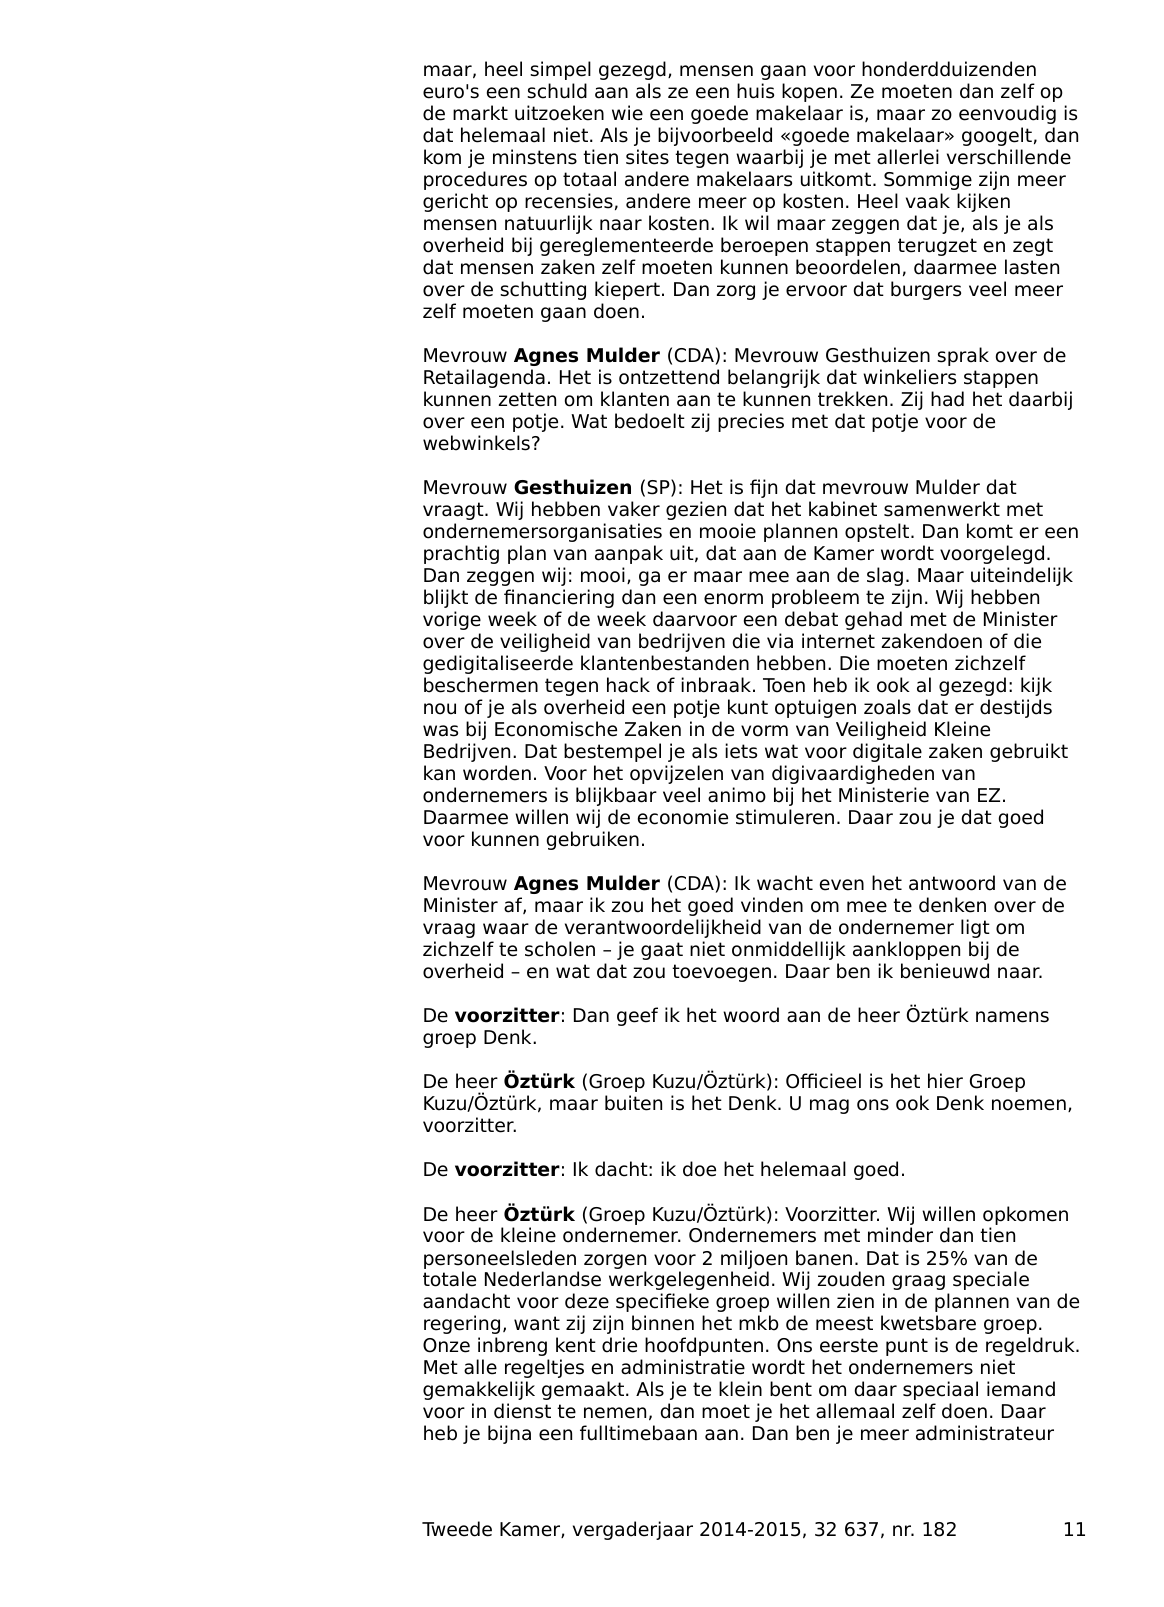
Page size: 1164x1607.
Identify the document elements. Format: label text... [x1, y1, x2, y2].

text De voorzitter: Dan geef ik het woord aan de heer Öztürk namens groep Denk. [422, 1005, 1087, 1049]
text De voorzitter: Ik dacht: ik doe het helemaal goed. [422, 1159, 1087, 1181]
text De heer Öztürk (Groep Kuzu/Öztürk): Officieel is het hier Groep Kuzu/Öztürk, maar buiten is het Denk. U mag ons ook Denk noemen, voorzitter. [422, 1071, 1087, 1137]
text Onze inbreng kent drie hoofdpunten. Ons eerste punt is de regeldruk. Met alle regeltjes en administratie wordt het ondernemers niet gemakkelijk gemaakt. Als je te klein bent om daar speciaal iemand voor in dienst te nemen, dan moet je het allemaal zelf doen. Daar heb je bijna een fulltimebaan aan. Dan ben je meer administrateur [422, 1335, 1087, 1445]
text De heer Öztürk (Groep Kuzu/Öztürk): Voorzitter. Wij willen opkomen voor de kleine ondernemer. Ondernemers met minder dan tien personeelsleden zorgen voor 2 miljoen banen. Dat is 25% van de totale Nederlandse werkgelegenheid. Wij zouden graag speciale aandacht voor deze specifieke groep willen zien in de plannen van de regering, want zij zijn binnen het mkb de meest kwetsbare groep. [422, 1203, 1087, 1335]
text Mevrouw Gesthuizen (SP): Het is fijn dat mevrouw Mulder dat vraagt. Wij hebben vaker gezien dat het kabinet samenwerkt met ondernemersorganisaties en mooie plannen opstelt. Dan komt er een prachtig plan van aanpak uit, dat aan de Kamer wordt voorgelegd. Dan zeggen wij: mooi, ga er maar mee aan de slag. Maar uiteindelijk blijkt de financiering dan een enorm probleem te zijn. Wij hebben vorige week of de week daarvoor een debat gehad met de Minister over de veiligheid van bedrijven die via internet zakendoen of die gedigitaliseerde klantenbestanden hebben. Die moeten zichzelf beschermen tegen hack of inbraak. Toen heb ik ook al gezegd: kijk nou of je als overheid een potje kunt optuigen zoals dat er destijds was bij Economische Zaken in de vorm van Veiligheid Kleine Bedrijven. Dat bestempel je als iets wat voor digitale zaken gebruikt kan worden. Voor het opvijzelen van digivaardigheden van ondernemers is blijkbaar veel animo bij het Ministerie van EZ. Daarmee willen wij de economie stimuleren. Daar zou je dat goed voor kunnen gebruiken. [422, 477, 1087, 851]
text Mevrouw Agnes Mulder (CDA): Mevrouw Gesthuizen sprak over de Retailagenda. Het is ontzettend belangrijk dat winkeliers stappen kunnen zetten om klanten aan te kunnen trekken. Zij had het daarbij over een potje. Wat bedoelt zij precies met dat potje voor de webwinkels? [422, 345, 1087, 455]
text Mevrouw Agnes Mulder (CDA): Ik wacht even het antwoord van de Minister af, maar ik zou het goed vinden om mee te denken over de vraag waar de verantwoordelijkheid van de ondernemer ligt om zichzelf te scholen – je gaat niet onmiddellijk aankloppen bij de overheid – en wat dat zou toevoegen. Daar ben ik benieuwd naar. [422, 873, 1087, 983]
text maar, heel simpel gezegd, mensen gaan voor honderdduizenden euro's een schuld aan als ze een huis kopen. Ze moeten dan zelf op de markt uitzoeken wie een goede makelaar is, maar zo eenvoudig is dat helemaal niet. Als je bijvoorbeeld «goede makelaar» googelt, dan kom je minstens tien sites tegen waarbij je met allerlei verschillende procedures op totaal andere makelaars uitkomt. Sommige zijn meer gericht op recensies, andere meer op kosten. Heel vaak kijken mensen natuurlijk naar kosten. Ik wil maar zeggen dat je, als je als overheid bij gereglementeerde beroepen stappen terugzet en zegt dat mensen zaken zelf moeten kunnen beoordelen, daarmee lasten over de schutting kiepert. Dan zorg je ervoor dat burgers veel meer zelf moeten gaan doen. [422, 59, 1087, 323]
